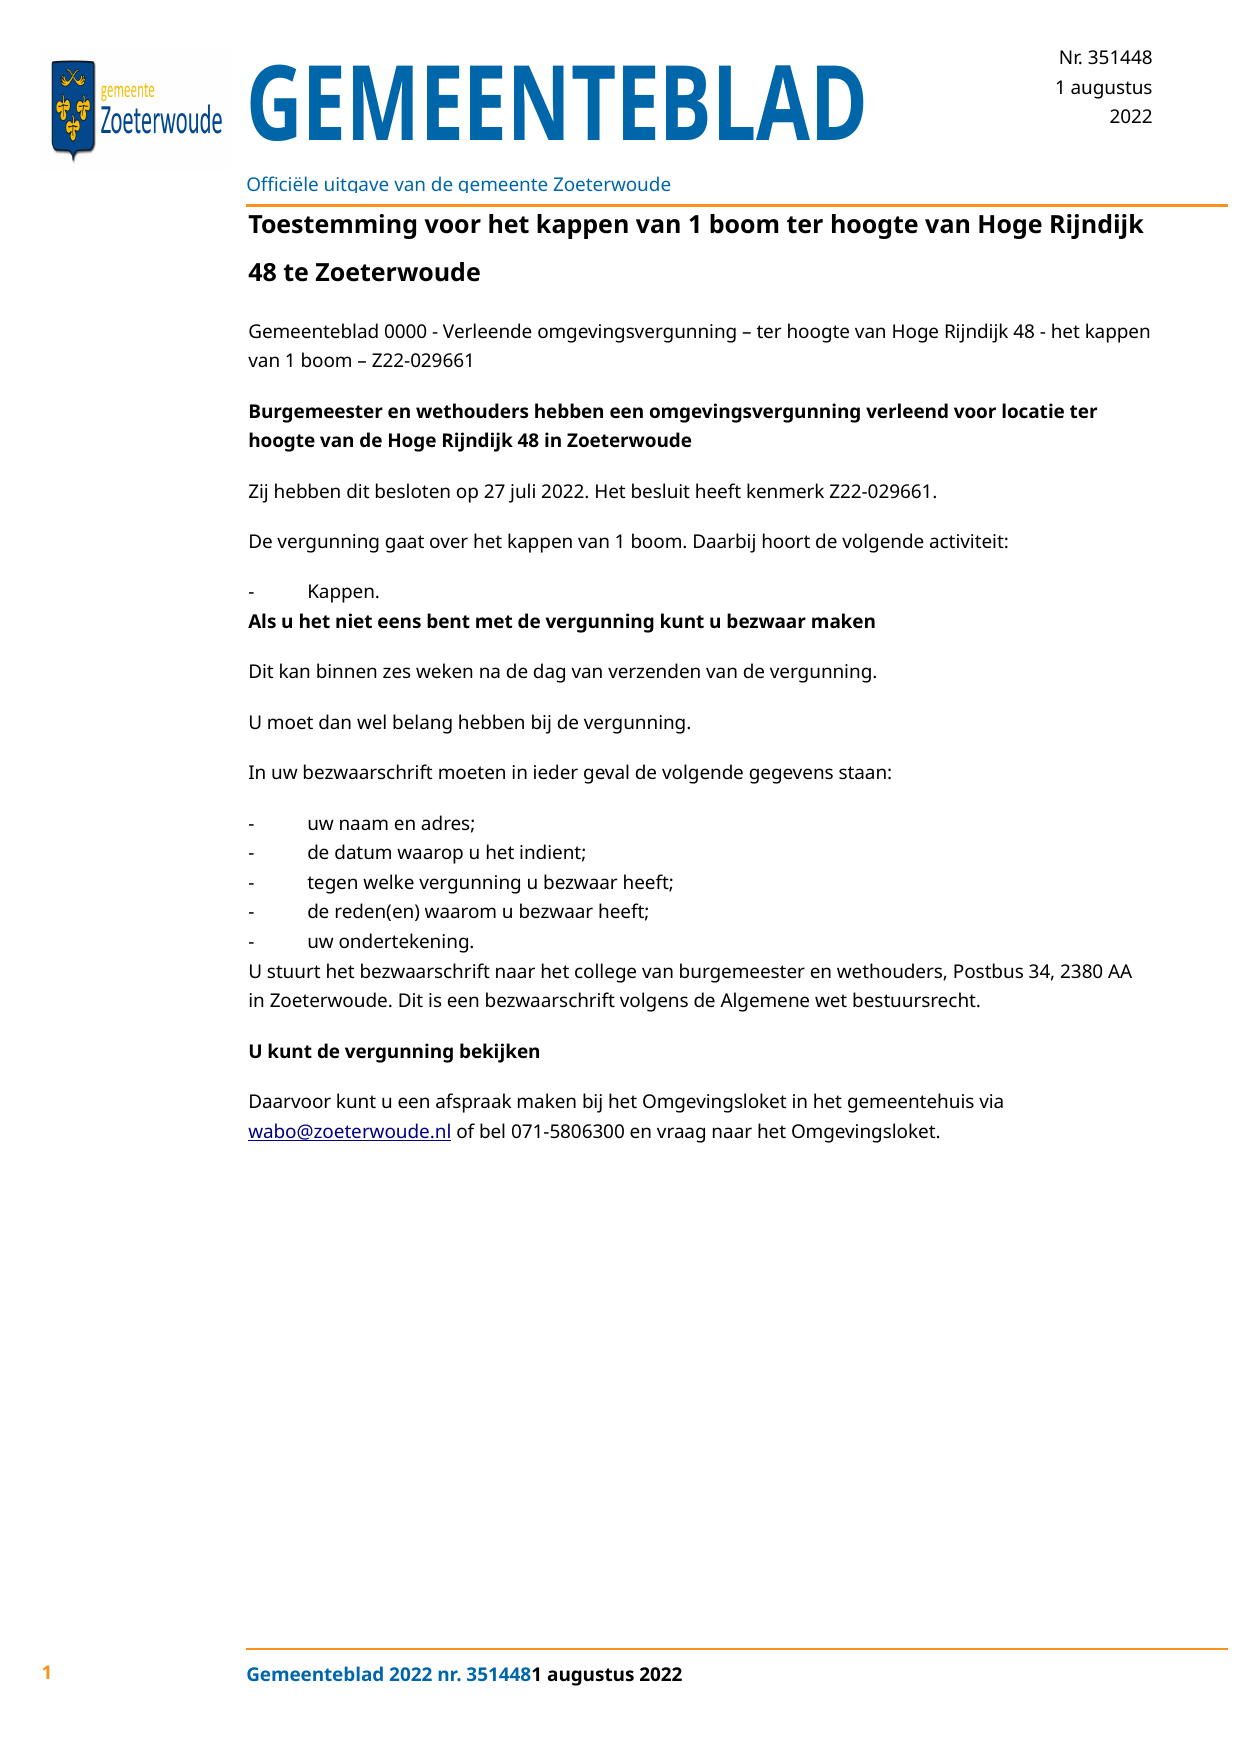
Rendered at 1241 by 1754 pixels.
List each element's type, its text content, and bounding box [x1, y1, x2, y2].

list de reden(en) waarom u bezwaar heeft; [248, 899, 1152, 924]
list uw ondertekening. [248, 928, 1152, 954]
list uw naam en adres; [248, 810, 1152, 836]
text U stuurt het bezwaarschrift naar het college van burgemeester en wethouders, Postbus 34, 2380 AA in Zoeterwoude. Dit is een bezwaarschrift volgens de Algemene wet bestuursrecht. [248, 958, 1152, 1013]
text Burgemeester en wethouders hebben een omgevingsvergunning verleend voor locatie ter hoogte van de Hoge Rijndijk 48 in Zoeterwoude [248, 398, 1152, 453]
text De vergunning gaat over het kappen van 1 boom. Daarbij hoort de volgende activiteit: [248, 528, 1152, 554]
text U kunt de vergunning bekijken [248, 1038, 1152, 1064]
text In uw bezwaarschrift moeten in ieder geval de volgende gegevens staan: [248, 759, 1152, 785]
text Zij hebben dit besloten op 27 juli 2022. Het besluit heeft kenmerk Z22-029661. [248, 478, 1152, 504]
text Toestemming voor het kappen van 1 boom ter hoogte van Hoge Rijndijk 48 te Zoeterwoude [248, 207, 1152, 288]
list Kappen. [248, 579, 1152, 604]
text Als u het niet eens bent met de vergunning kunt u bezwaar maken [248, 608, 1152, 634]
list de datum waarop u het indient; [248, 839, 1152, 865]
picture [41, 47, 231, 172]
list tegen welke vergunning u bezwaar heeft; [248, 869, 1152, 895]
text U moet dan wel belang hebben bij de vergunning. [248, 709, 1152, 735]
text Daarvoor kunt u een afspraak maken bij het Omgevingsloket in het gemeentehuis via wabo@zoeterwoude.nl of bel 071-5806300 en vraag naar het Omgevingsloket. [248, 1088, 1152, 1144]
text Dit kan binnen zes weken na de dag van verzenden van de vergunning. [248, 659, 1152, 684]
text Gemeenteblad 0000 - Verleende omgevingsvergunning – ter hoogte van Hoge Rijndijk 48 - het kappen van 1 boom – Z22-029661 [248, 318, 1152, 373]
